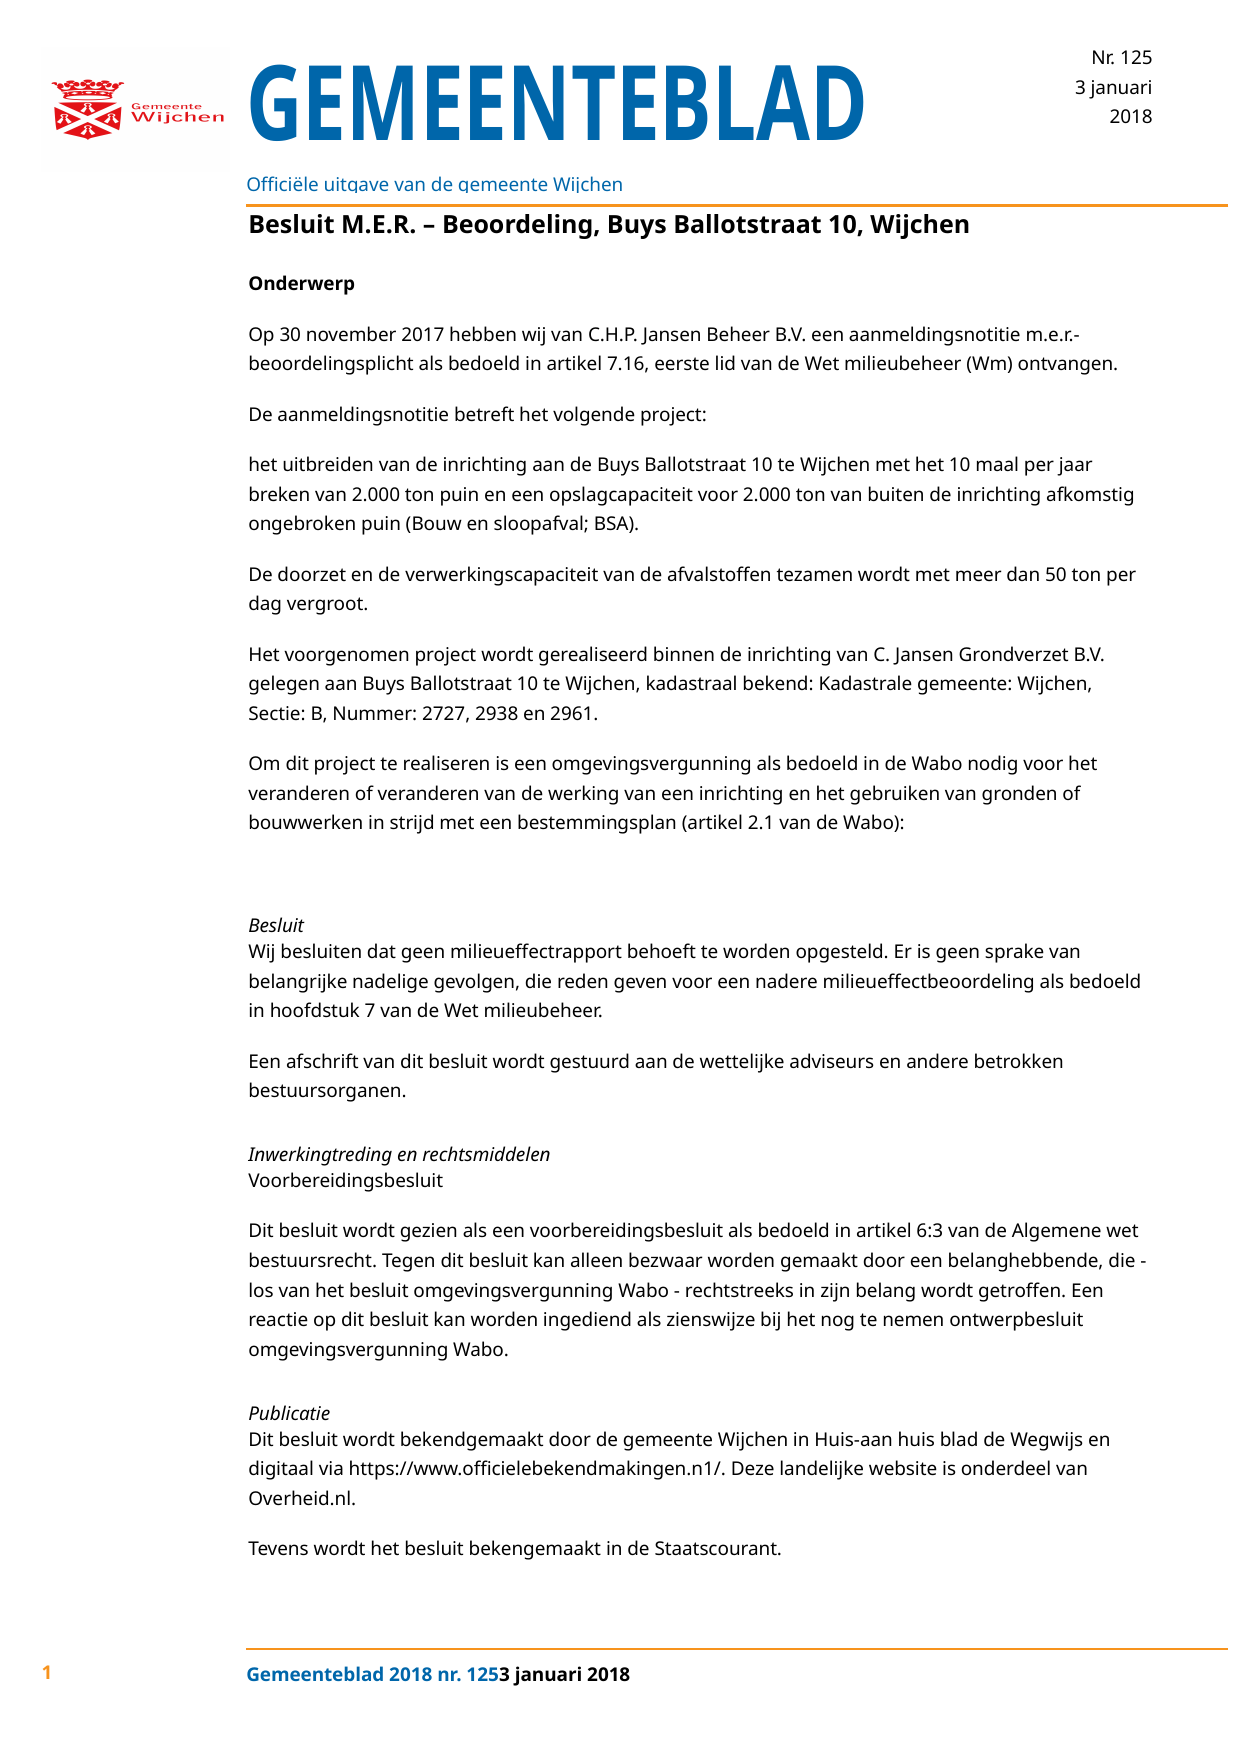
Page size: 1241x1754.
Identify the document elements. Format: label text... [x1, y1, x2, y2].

text De doorzet en de verwerkingscapaciteit van de afvalstoffen tezamen wordt met meer dan 50 ton per dag vergroot. [248, 561, 1152, 616]
text Inwerkingtreding en rechtsmiddelen [248, 1142, 1152, 1167]
text Voorbereidingsbesluit [248, 1167, 1152, 1193]
text Publicatie [248, 1400, 1152, 1426]
text De aanmeldingsnotitie betreft het volgende project: [248, 401, 1152, 426]
text Tevens wordt het besluit bekengemaakt in de Staatscourant. [248, 1535, 1152, 1561]
text Besluit M.E.R. – Beoordeling, Buys Ballotstraat 10, Wijchen [248, 207, 1152, 241]
text Dit besluit wordt bekendgemaakt door de gemeente Wijchen in Huis-aan huis blad de Wegwijs en digitaal via https://www.officielebekendmakingen.n1/. Deze landelijke website is onderdeel van Overheid.nl. [248, 1426, 1152, 1511]
text Besluit [248, 913, 1152, 938]
text Wij besluiten dat geen milieueffectrapport behoeft te worden opgesteld. Er is geen sprake van belangrijke nadelige gevolgen, die reden geven voor een nadere milieueffectbeoordeling als bedoeld in hoofdstuk 7 van de Wet milieubeheer. [248, 938, 1152, 1023]
picture [41, 47, 231, 172]
text Een afschrift van dit besluit wordt gestuurd aan de wettelijke adviseurs en andere betrokken bestuursorganen. [248, 1048, 1152, 1103]
text Onderwerp [248, 270, 1152, 296]
text Het voorgenomen project wordt gerealiseerd binnen de inrichting van C. Jansen Grondverzet B.V. gelegen aan Buys Ballotstraat 10 te Wijchen, kadastraal bekend: Kadastrale gemeente: Wijchen, Sectie: B, Nummer: 2727, 2938 en 2961. [248, 641, 1152, 726]
text het uitbreiden van de inrichting aan de Buys Ballotstraat 10 te Wijchen met het 10 maal per jaar breken van 2.000 ton puin en een opslagcapaciteit voor 2.000 ton van buiten de inrichting afkomstig ongebroken puin (Bouw en sloopafval; BSA). [248, 451, 1152, 536]
text Op 30 november 2017 hebben wij van C.H.P. Jansen Beheer B.V. een aanmeldingsnotitie m.e.r.-beoordelingsplicht als bedoeld in artikel 7.16, eerste lid van de Wet milieubeheer (Wm) ontvangen. [248, 321, 1152, 376]
text Om dit project te realiseren is een omgevingsvergunning als bedoeld in de Wabo nodig voor het veranderen of veranderen van de werking van een inrichting en het gebruiken van gronden of bouwwerken in strijd met een bestemmingsplan (artikel 2.1 van de Wabo): [248, 750, 1152, 835]
text Dit besluit wordt gezien als een voorbereidingsbesluit als bedoeld in artikel 6:3 van de Algemene wet bestuursrecht. Tegen dit besluit kan alleen bezwaar worden gemaakt door een belanghebbende, die - los van het besluit omgevingsvergunning Wabo - rechtstreeks in zijn belang wordt getroffen. Een reactie op dit besluit kan worden ingediend als zienswijze bij het nog te nemen ontwerpbesluit omgevingsvergunning Wabo. [248, 1218, 1152, 1362]
